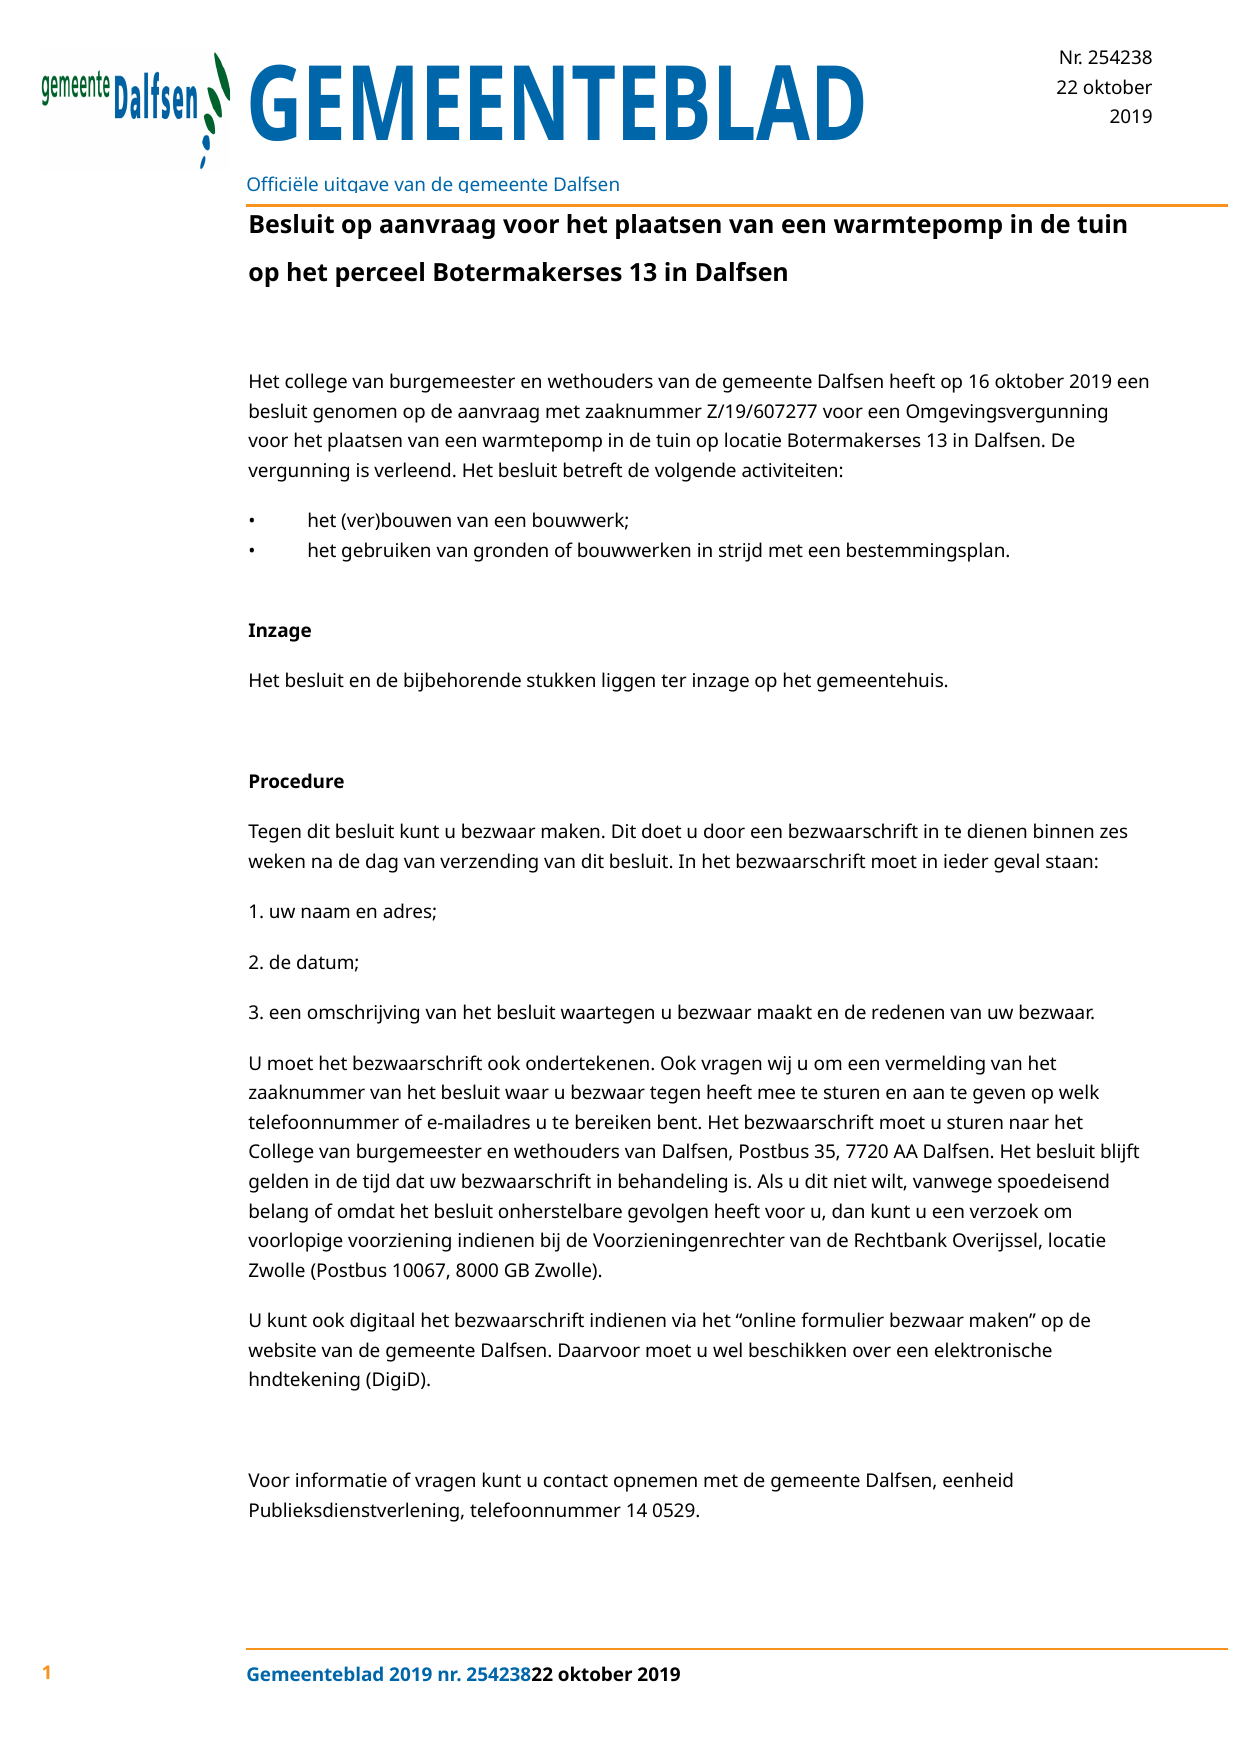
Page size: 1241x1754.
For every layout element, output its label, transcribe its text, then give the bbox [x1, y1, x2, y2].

text Voor informatie of vragen kunt u contact opnemen met de gemeente Dalfsen, eenheid Publieksdienstverlening, telefoonnummer 14 0529. [248, 1467, 1152, 1523]
text Het besluit en de bijbehorende stukken liggen ter inzage op het gemeentehuis. [248, 667, 1152, 693]
text 2. de datum; [248, 949, 1152, 975]
text Besluit op aanvraag voor het plaatsen van een warmtepomp in de tuin op het perceel Botermakerses 13 in Dalfsen [248, 207, 1152, 288]
text U moet het bezwaarschrift ook ondertekenen. Ook vragen wij u om een vermelding van het zaaknummer van het besluit waar u bezwaar tegen heeft mee te sturen en aan te geven op welk telefoonnummer of e-mailadres u te bereiken bent. Het bezwaarschrift moet u sturen naar het College van burgemeester en wethouders van Dalfsen, Postbus 35, 7720 AA Dalfsen. Het besluit blijft gelden in de tijd dat uw bezwaarschrift in behandeling is. Als u dit niet wilt, vanwege spoedeisend belang of omdat het besluit onherstelbare gevolgen heeft voor u, dan kunt u een verzoek om voorlopige voorziening indienen bij de Voorzieningenrechter van de Rechtbank Overijssel, locatie Zwolle (Postbus 10067, 8000 GB Zwolle). [248, 1050, 1152, 1283]
list het gebruiken van gronden of bouwwerken in strijd met een bestemmingsplan. [248, 537, 1152, 563]
text U kunt ook digitaal het bezwaarschrift indienen via het “online formulier bezwaar maken” op de website van de gemeente Dalfsen. Daarvoor moet u wel beschikken over een elektronische hndtekening (DigiD). [248, 1307, 1152, 1392]
text Procedure [248, 768, 1152, 794]
text Inzage [248, 617, 1152, 643]
picture [41, 47, 231, 172]
list het (ver)bouwen van een bouwwerk; [248, 507, 1152, 533]
text 1. uw naam en adres; [248, 899, 1152, 924]
text 3. een omschrijving van het besluit waartegen u bezwaar maakt en de redenen van uw bezwaar. [248, 999, 1152, 1025]
text Het college van burgemeester en wethouders van de gemeente Dalfsen heeft op 16 oktober 2019 een besluit genomen op de aanvraag met zaaknummer Z/19/607277 voor een Omgevingsvergunning voor het plaatsen van een warmtepomp in de tuin op locatie Botermakerses 13 in Dalfsen. De vergunning is verleend. Het besluit betreft de volgende activiteiten: [248, 368, 1152, 483]
text Tegen dit besluit kunt u bezwaar maken. Dit doet u door een bezwaarschrift in te dienen binnen zes weken na de dag van verzending van dit besluit. In het bezwaarschrift moet in ieder geval staan: [248, 819, 1152, 874]
